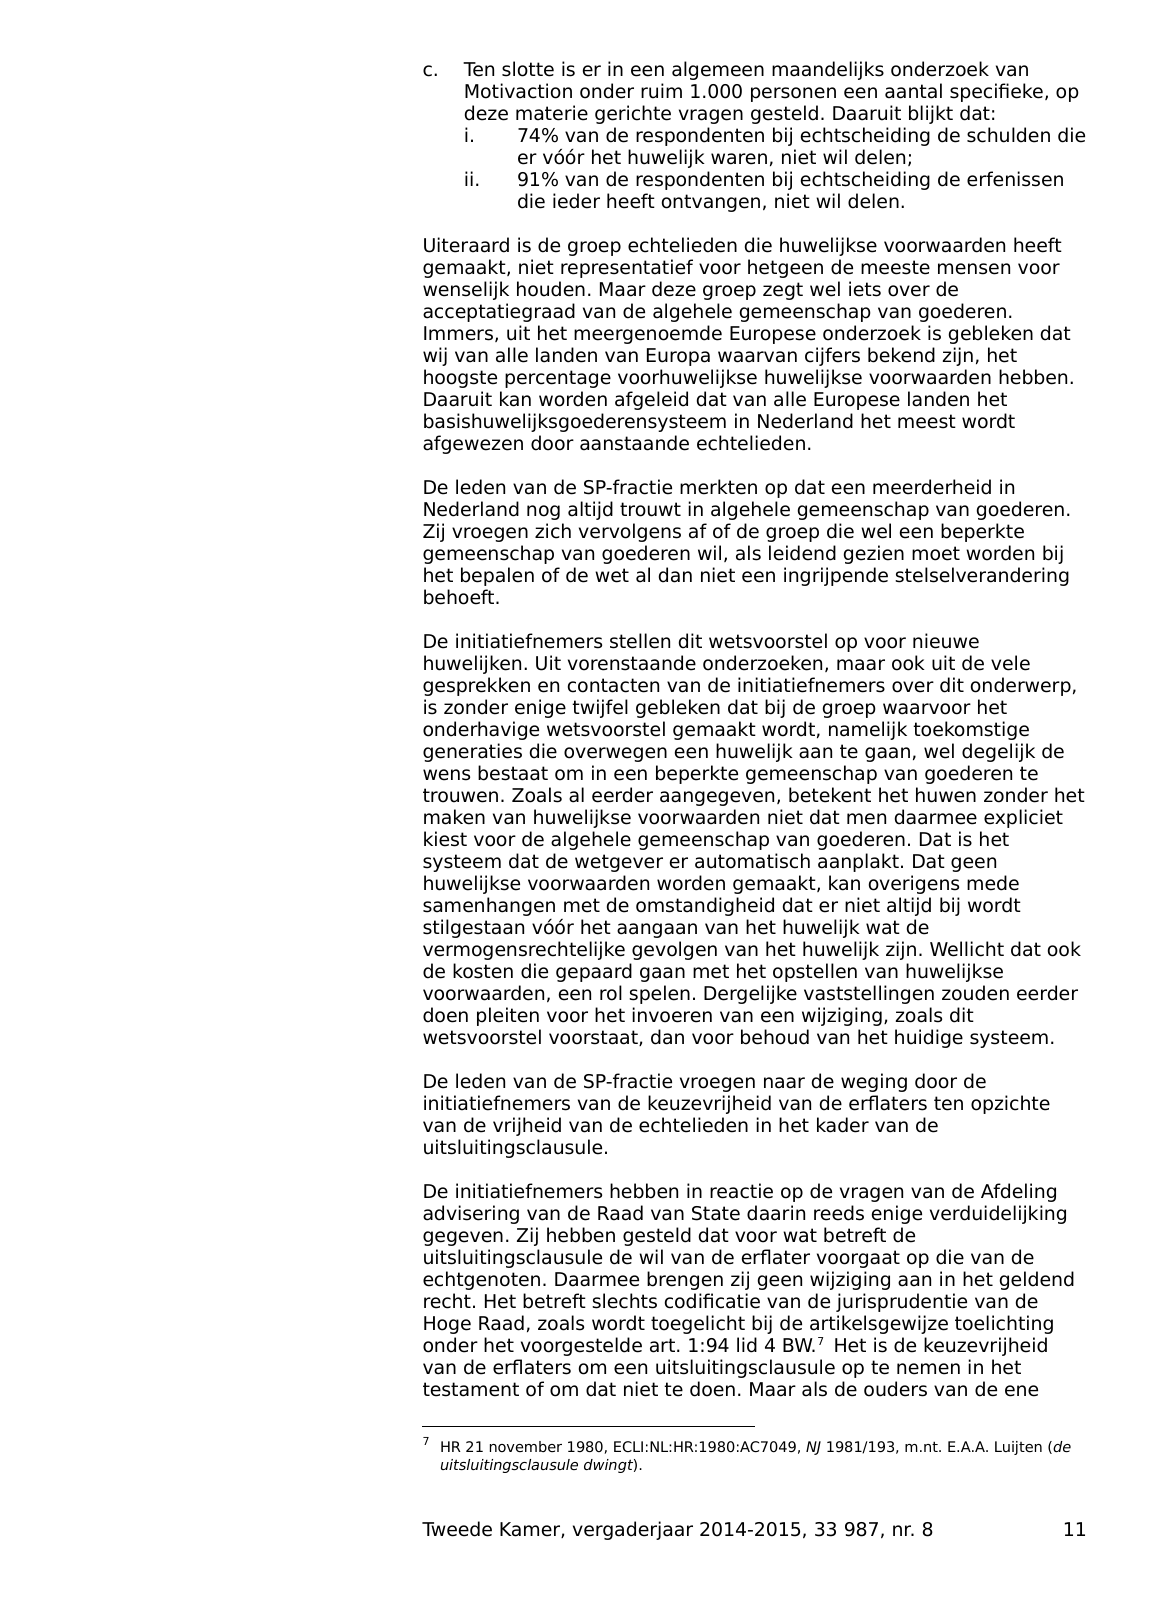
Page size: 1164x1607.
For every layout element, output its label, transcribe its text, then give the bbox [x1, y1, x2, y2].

text HR 21 november 1980, ECLI:NL:HR:1980:AC7049, NJ 1981/193, m.nt. E.A.A. Luijten (de uitsluitingsclausule dwingt). [422, 1435, 1087, 1474]
text c. Ten slotte is er in een algemeen maandelijks onderzoek van Motivaction onder ruim 1.000 personen een aantal specifieke, op deze materie gerichte vragen gesteld. Daaruit blijkt dat: [422, 59, 1087, 125]
text De initiatiefnemers stellen dit wetsvoorstel op voor nieuwe huwelijken. Uit vorenstaande onderzoeken, maar ook uit de vele gesprekken en contacten van de initiatiefnemers over dit onderwerp, is zonder enige twijfel gebleken dat bij de groep waarvoor het onderhavige wetsvoorstel gemaakt wordt, namelijk toekomstige generaties die overwegen een huwelijk aan te gaan, wel degelijk de wens bestaat om in een beperkte gemeenschap van goederen te trouwen. Zoals al eerder aangegeven, betekent het huwen zonder het maken van huwelijkse voorwaarden niet dat men daarmee expliciet kiest voor de algehele gemeenschap van goederen. Dat is het systeem dat de wetgever er automatisch aanplakt. Dat geen huwelijkse voorwaarden worden gemaakt, kan overigens mede samenhangen met de omstandigheid dat er niet altijd bij wordt stilgestaan vóór het aangaan van het huwelijk wat de vermogensrechtelijke gevolgen van het huwelijk zijn. Wellicht dat ook de kosten die gepaard gaan met het opstellen van huwelijkse voorwaarden, een rol spelen. Dergelijke vaststellingen zouden eerder doen pleiten voor het invoeren van een wijziging, zoals dit wetsvoorstel voorstaat, dan voor behoud van het huidige systeem. [422, 631, 1087, 1049]
text i. 74% van de respondenten bij echtscheiding de schulden die er vóór het huwelijk waren, niet wil delen; [464, 125, 1087, 169]
text De initiatiefnemers hebben in reactie op de vragen van de Afdeling advisering van de Raad van State daarin reeds enige verduidelijking gegeven. Zij hebben gesteld dat voor wat betreft de uitsluitingsclausule de wil van de erflater voorgaat op die van de echtgenoten. Daarmee brengen zij geen wijziging aan in het geldend recht. Het betreft slechts codificatie van de jurisprudentie van de Hoge Raad, zoals wordt toegelicht bij de artikelsgewijze toelichting onder het voorgestelde art. 1:94 lid 4 BW. Het is de keuzevrijheid van de erflaters om een uitsluitingsclausule op te nemen in het testament of om dat niet te doen. Maar als de ouders van de ene [422, 1181, 1087, 1401]
text Uiteraard is de groep echtelieden die huwelijkse voorwaarden heeft gemaakt, niet representatief voor hetgeen de meeste mensen voor wenselijk houden. Maar deze groep zegt wel iets over de acceptatiegraad van de algehele gemeenschap van goederen. Immers, uit het meergenoemde Europese onderzoek is gebleken dat wij van alle landen van Europa waarvan cijfers bekend zijn, het hoogste percentage voorhuwelijkse huwelijkse voorwaarden hebben. Daaruit kan worden afgeleid dat van alle Europese landen het basishuwelijksgoederensysteem in Nederland het meest wordt afgewezen door aanstaande echtelieden. [422, 235, 1087, 455]
text De leden van de SP-fractie vroegen naar de weging door de initiatiefnemers van de keuzevrijheid van de erflaters ten opzichte van de vrijheid van de echtelieden in het kader van de uitsluitingsclausule. [422, 1071, 1087, 1159]
text ii. 91% van de respondenten bij echtscheiding de erfenissen die ieder heeft ontvangen, niet wil delen. [464, 169, 1087, 213]
text De leden van de SP-fractie merkten op dat een meerderheid in Nederland nog altijd trouwt in algehele gemeenschap van goederen. Zij vroegen zich vervolgens af of de groep die wel een beperkte gemeenschap van goederen wil, als leidend gezien moet worden bij het bepalen of de wet al dan niet een ingrijpende stelselverandering behoeft. [422, 477, 1087, 609]
